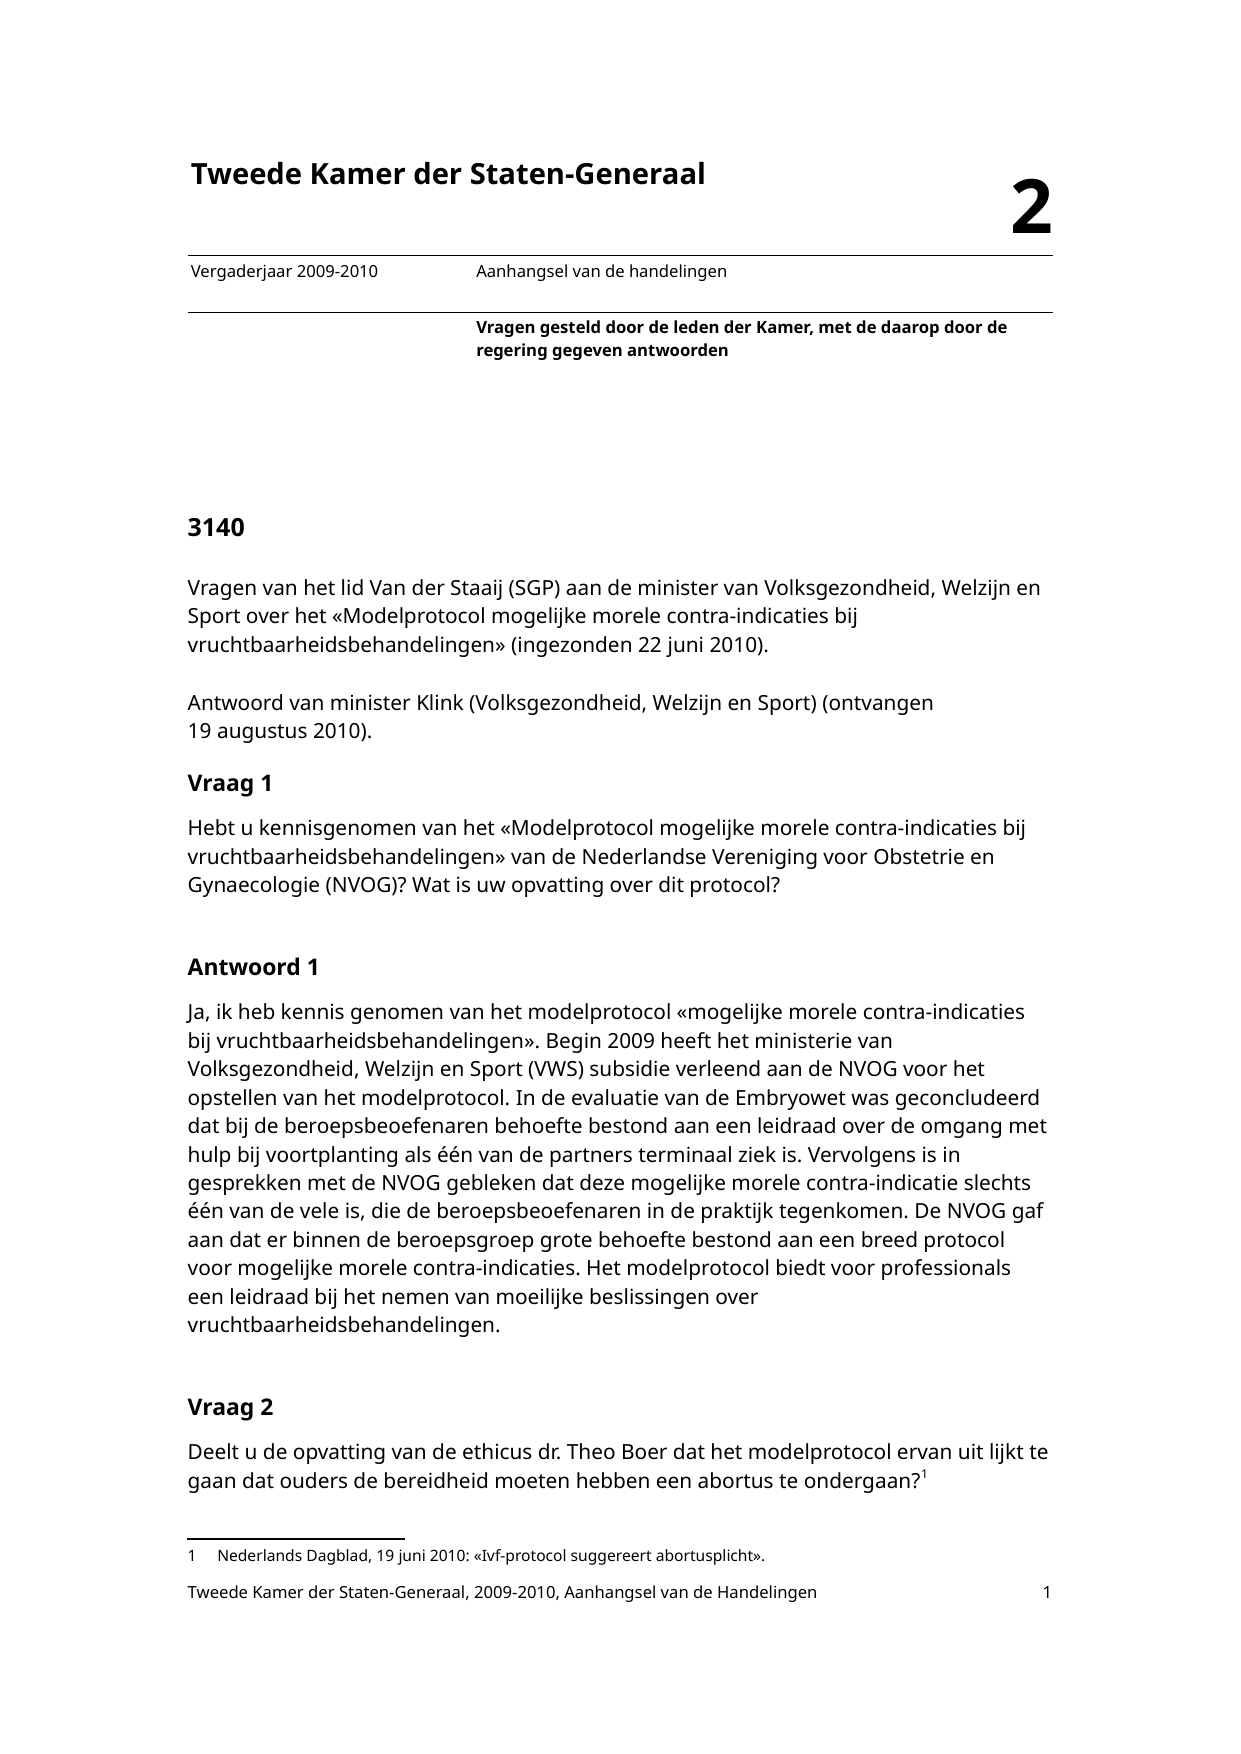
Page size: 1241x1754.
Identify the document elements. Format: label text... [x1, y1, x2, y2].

text Vragen van het lid Van der Staaij (SGP) aan de minister van Volksgezondheid, Welzijn en Sport over het «Modelprotocol mogelijke morele contra-indicaties bij vruchtbaarheidsbehandelingen» (ingezonden 22 juni 2010). [187, 573, 1053, 658]
table_header 2 [880, 150, 1053, 255]
text Antwoord van minister Klink (Volksgezondheid, Welzijn en Sport) (ontvangen 19 augustus 2010). [187, 688, 1053, 745]
subtitle Vraag 2 [187, 1391, 1053, 1422]
table_cell Vragen gesteld door de leden der Kamer, met de daarop door de regering gegeven antwoorden [473, 313, 1053, 361]
text Nederlands Dagblad, 19 juni 2010: «Ivf-protocol suggereert abortusplicht». [187, 1538, 1053, 1566]
subtitle Antwoord 1 [187, 951, 1053, 982]
text Ja, ik heb kennis genomen van het modelprotocol «mogelijke morele contra-indicaties bij vruchtbaarheidsbehandelingen». Begin 2009 heeft het ministerie van Volksgezondheid, Welzijn en Sport (VWS) subsidie verleend aan de NVOG voor het opstellen van het modelprotocol. In de evaluatie van de Embryowet was geconcludeerd dat bij de beroepsbeoefenaren behoefte bestond aan een leidraad over de omgang met hulp bij voortplanting als één van de partners terminaal ziek is. Vervolgens is in gesprekken met de NVOG gebleken dat deze mogelijke morele contra-indicatie slechts één van de vele is, die de beroepsbeoefenaren in de praktijk tegenkomen. De NVOG gaf aan dat er binnen de beroepsgroep grote behoefte bestond aan een breed protocol voor mogelijke morele contra-indicaties. Het modelprotocol biedt voor professionals een leidraad bij het nemen van moeilijke beslissingen over vruchtbaarheidsbehandelingen. [187, 997, 1053, 1339]
table_cell [188, 313, 473, 361]
text Deelt u de opvatting van de ethicus dr. Theo Boer dat het modelprotocol ervan uit lijkt te gaan dat ouders de bereidheid moeten hebben een abortus te ondergaan? [187, 1437, 1053, 1494]
text 3140 [187, 509, 1053, 543]
table_cell Aanhangsel van de handelingen [473, 256, 1053, 312]
table_cell Vergaderjaar 2009-2010 [188, 256, 473, 312]
subtitle Vraag 1 [187, 767, 1053, 798]
table_header Tweede Kamer der Staten-Generaal [188, 150, 879, 255]
text Hebt u kennisgenomen van het «Modelprotocol mogelijke morele contra-indicaties bij vruchtbaarheidsbehandelingen» van de Nederlandse Vereniging voor Obstetrie en Gynaecologie (NVOG)? Wat is uw opvatting over dit protocol? [187, 813, 1053, 899]
